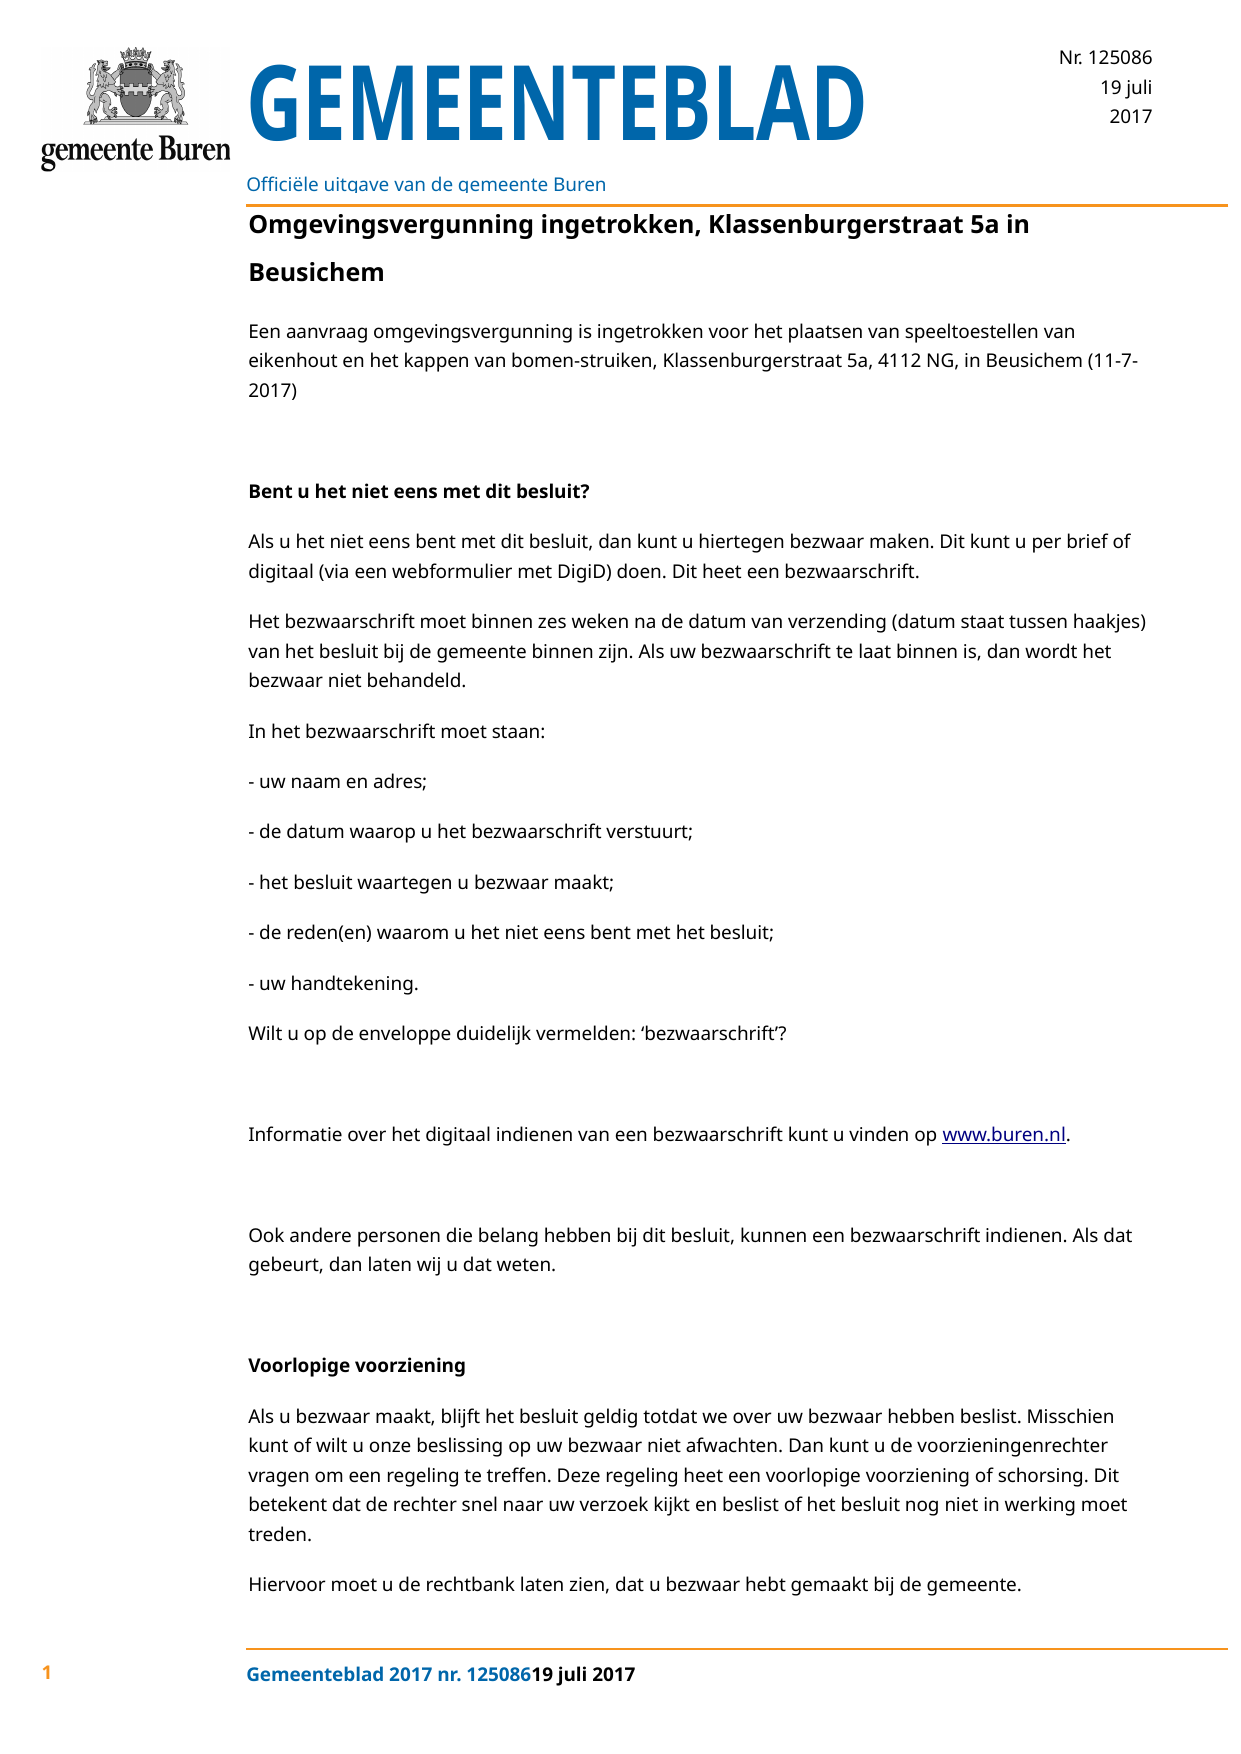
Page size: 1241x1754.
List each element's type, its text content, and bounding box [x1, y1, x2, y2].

text - uw handtekening. [248, 970, 1152, 996]
text Als u het niet eens bent met dit besluit, dan kunt u hiertegen bezwaar maken. Dit kunt u per brief of digitaal (via een webformulier met DigiD) doen. Dit heet een bezwaarschrift. [248, 528, 1152, 584]
text - de datum waarop u het bezwaarschrift verstuurt; [248, 819, 1152, 844]
text - de reden(en) waarom u het niet eens bent met het besluit; [248, 919, 1152, 945]
text Informatie over het digitaal indienen van een bezwaarschrift kunt u vinden op www.buren.nl. [248, 1121, 1152, 1147]
text Voorlopige voorziening [248, 1352, 1152, 1378]
text Wilt u op de enveloppe duidelijk vermelden: ‘bezwaarschrift’? [248, 1020, 1152, 1046]
text - het besluit waartegen u bezwaar maakt; [248, 869, 1152, 895]
text Omgevingsvergunning ingetrokken, Klassenburgerstraat 5a in Beusichem [248, 207, 1152, 288]
text Als u bezwaar maakt, blijft het besluit geldig totdat we over uw bezwaar hebben beslist. Misschien kunt of wilt u onze beslissing op uw bezwaar niet afwachten. Dan kunt u de voorzieningenrechter vragen om een regeling te treffen. Deze regeling heet een voorlopige voorziening of schorsing. Dit betekent dat de rechter snel naar uw verzoek kijkt en beslist of het besluit nog niet in werking moet treden. [248, 1403, 1152, 1547]
text Een aanvraag omgevingsvergunning is ingetrokken voor het plaatsen van speeltoestellen van eikenhout en het kappen van bomen-struiken, Klassenburgerstraat 5a, 4112 NG, in Beusichem (11-7-2017) [248, 318, 1152, 403]
text Hiervoor moet u de rechtbank laten zien, dat u bezwaar hebt gemaakt bij de gemeente. [248, 1572, 1152, 1597]
text Bent u het niet eens met dit besluit? [248, 478, 1152, 504]
text - uw naam en adres; [248, 768, 1152, 794]
picture [41, 47, 231, 172]
text In het bezwaarschrift moet staan: [248, 718, 1152, 744]
text Het bezwaarschrift moet binnen zes weken na de datum van verzending (datum staat tussen haakjes) van het besluit bij de gemeente binnen zijn. Als uw bezwaarschrift te laat binnen is, dan wordt het bezwaar niet behandeld. [248, 608, 1152, 693]
text Ook andere personen die belang hebben bij dit besluit, kunnen een bezwaarschrift indienen. Als dat gebeurt, dan laten wij u dat weten. [248, 1222, 1152, 1277]
